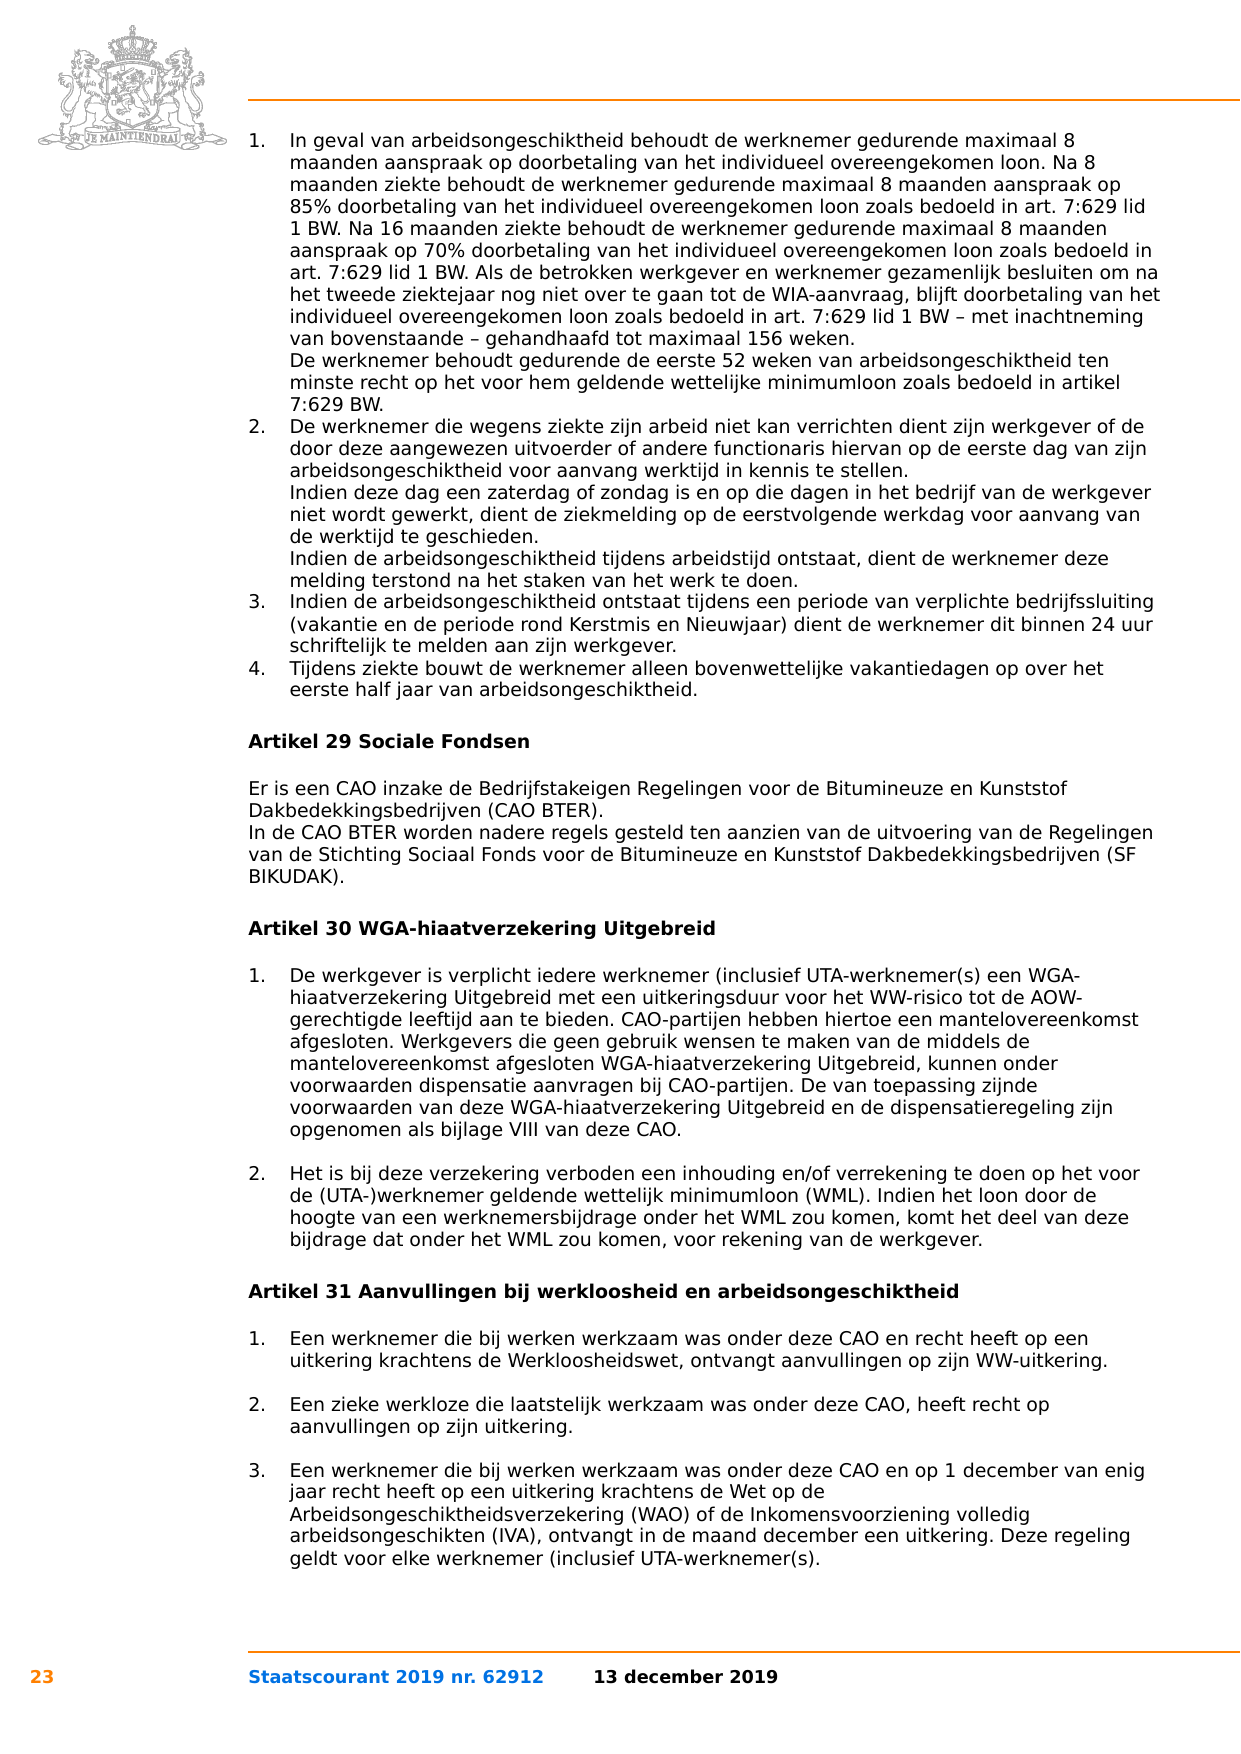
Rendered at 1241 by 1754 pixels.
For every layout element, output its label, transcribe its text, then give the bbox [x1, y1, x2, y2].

text 3. Een werknemer die bij werken werkzaam was onder deze CAO en op 1 december van enig jaar recht heeft op een uitkering krachtens de Wet op de Arbeidsongeschiktheidsverzekering (WAO) of de Inkomensvoorziening volledig arbeidsongeschikten (IVA), ontvangt in de maand december een uitkering. Deze regeling geldt voor elke werknemer (inclusief UTA-werknemer(s). [248, 1459, 1163, 1569]
text 3. Indien de arbeidsongeschiktheid ontstaat tijdens een periode van verplichte bedrijfssluiting (vakantie en de periode rond Kerstmis en Nieuwjaar) dient de werknemer dit binnen 24 uur schriftelijk te melden aan zijn werkgever. [248, 591, 1163, 657]
subtitle Artikel 31 Aanvullingen bij werkloosheid en arbeidsongeschiktheid [248, 1281, 1163, 1303]
text Indien deze dag een zaterdag of zondag is en op die dagen in het bedrijf van de werkgever niet wordt gewerkt, dient de ziekmelding op de eerstvolgende werkdag voor aanvang van de werktijd te geschieden. [289, 482, 1163, 547]
text 1. Een werknemer die bij werken werkzaam was onder deze CAO en recht heeft op een uitkering krachtens de Werkloosheidswet, ontvangt aanvullingen op zijn WW-uitkering. [248, 1328, 1163, 1372]
picture [38, 25, 227, 150]
text 2. De werknemer die wegens ziekte zijn arbeid niet kan verrichten dient zijn werkgever of de door deze aangewezen uitvoerder of andere functionaris hiervan op de eerste dag van zijn arbeidsongeschiktheid voor aanvang werktijd in kennis te stellen. [248, 416, 1163, 482]
text De werknemer behoudt gedurende de eerste 52 weken van arbeidsongeschiktheid ten minste recht op het voor hem geldende wettelijke minimumloon zoals bedoeld in artikel 7:629 BW. [289, 350, 1163, 416]
text 1. In geval van arbeidsongeschiktheid behoudt de werknemer gedurende maximaal 8 maanden aanspraak op doorbetaling van het individueel overeengekomen loon. Na 8 maanden ziekte behoudt de werknemer gedurende maximaal 8 maanden aanspraak op 85% doorbetaling van het individueel overeengekomen loon zoals bedoeld in art. 7:629 lid 1 BW. Na 16 maanden ziekte behoudt de werknemer gedurende maximaal 8 maanden aanspraak op 70% doorbetaling van het individueel overeengekomen loon zoals bedoeld in art. 7:629 lid 1 BW. Als de betrokken werkgever en werknemer gezamenlijk besluiten om na het tweede ziektejaar nog niet over te gaan tot de WIA-aanvraag, blijft doorbetaling van het individueel overeengekomen loon zoals bedoeld in art. 7:629 lid 1 BW – met inachtneming van bovenstaande – gehandhaafd tot maximaal 156 weken. [248, 130, 1163, 350]
subtitle Artikel 29 Sociale Fondsen [248, 731, 1163, 753]
subtitle Artikel 30 WGA-hiaatverzekering Uitgebreid [248, 918, 1163, 940]
text Er is een CAO inzake de Bedrijfstakeigen Regelingen voor de Bitumineuze en Kunststof Dakbedekkingsbedrijven (CAO BTER). [248, 778, 1163, 822]
text Indien de arbeidsongeschiktheid tijdens arbeidstijd ontstaat, dient de werknemer deze melding terstond na het staken van het werk te doen. [289, 547, 1163, 591]
text 1. De werkgever is verplicht iedere werknemer (inclusief UTA-werknemer(s) een WGA-hiaatverzekering Uitgebreid met een uitkeringsduur voor het WW-risico tot de AOW-gerechtigde leeftijd aan te bieden. CAO-partijen hebben hiertoe een mantelovereenkomst afgesloten. Werkgevers die geen gebruik wensen te maken van de middels de mantelovereenkomst afgesloten WGA-hiaatverzekering Uitgebreid, kunnen onder voorwaarden dispensatie aanvragen bij CAO-partijen. De van toepassing zijnde voorwaarden van deze WGA-hiaatverzekering Uitgebreid en de dispensatieregeling zijn opgenomen als bijlage VIII van deze CAO. [248, 965, 1163, 1141]
text 2. Het is bij deze verzekering verboden een inhouding en/of verrekening te doen op het voor de (UTA-)werknemer geldende wettelijk minimumloon (WML). Indien het loon door de hoogte van een werknemersbijdrage onder het WML zou komen, komt het deel van deze bijdrage dat onder het WML zou komen, voor rekening van de werkgever. [248, 1163, 1163, 1251]
text 4. Tijdens ziekte bouwt de werknemer alleen bovenwettelijke vakantiedagen op over het eerste half jaar van arbeidsongeschiktheid. [248, 657, 1163, 701]
text 2. Een zieke werkloze die laatstelijk werkzaam was onder deze CAO, heeft recht op aanvullingen op zijn uitkering. [248, 1394, 1163, 1438]
text In de CAO BTER worden nadere regels gesteld ten aanzien van de uitvoering van de Regelingen van de Stichting Sociaal Fonds voor de Bitumineuze en Kunststof Dakbedekkingsbedrijven (SF BIKUDAK). [248, 822, 1163, 888]
